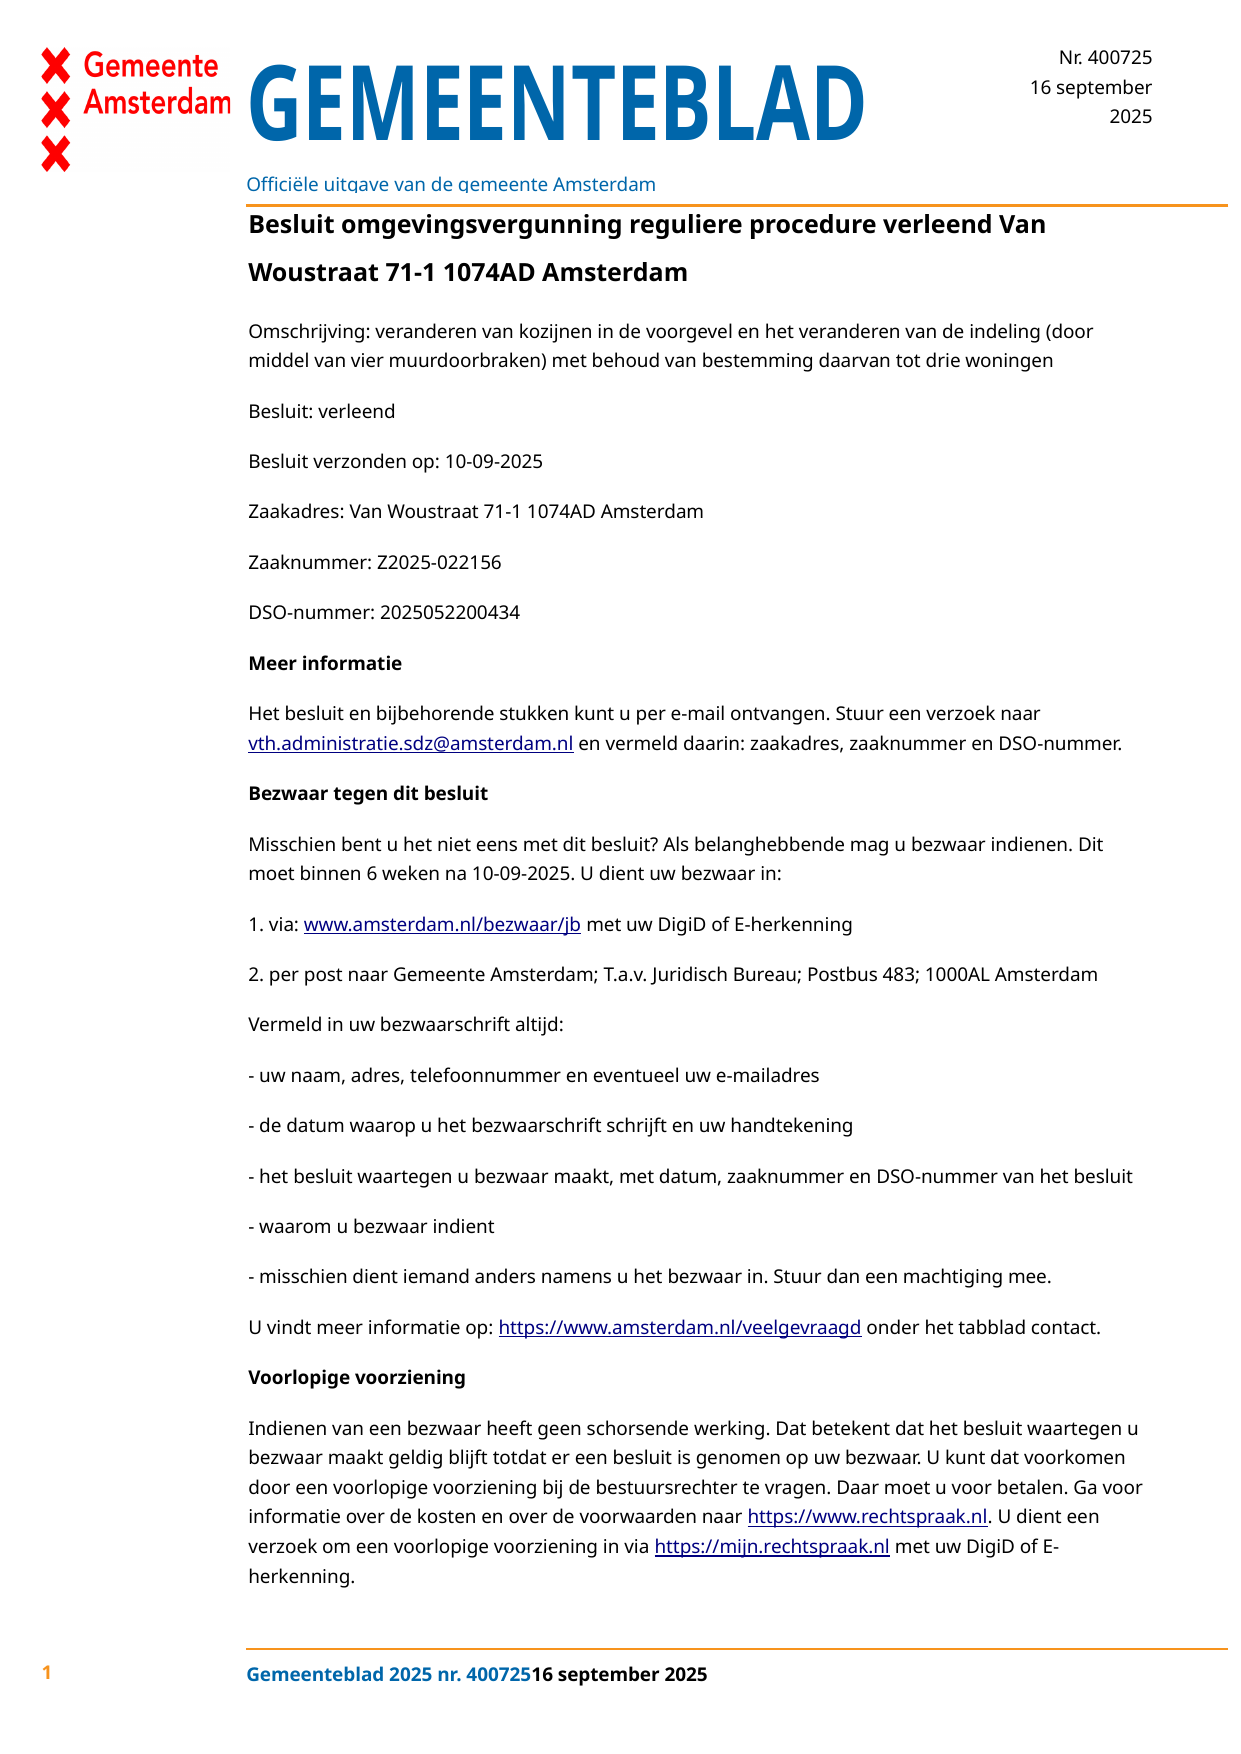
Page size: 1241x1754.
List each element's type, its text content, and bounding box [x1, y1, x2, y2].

text - uw naam, adres, telefoonnummer en eventueel uw e-mailadres [248, 1062, 1152, 1088]
text - de datum waarop u het bezwaarschrift schrijft en uw handtekening [248, 1112, 1152, 1138]
text 2. per post naar Gemeente Amsterdam; T.a.v. Juridisch Bureau; Postbus 483; 1000AL Amsterdam [248, 961, 1152, 987]
text 1. via: www.amsterdam.nl/bezwaar/jb met uw DigiD of E-herkenning [248, 911, 1152, 937]
text - het besluit waartegen u bezwaar maakt, met datum, zaaknummer en DSO-nummer van het besluit [248, 1163, 1152, 1189]
text - misschien dient iemand anders namens u het bezwaar in. Stuur dan een machtiging mee. [248, 1264, 1152, 1289]
text Besluit verzonden op: 10-09-2025 [248, 448, 1152, 474]
text Het besluit en bijbehorende stukken kunt u per e-mail ontvangen. Stuur een verzoek naar vth.administratie.sdz@amsterdam.nl en vermeld daarin: zaakadres, zaaknummer en DSO-nummer. [248, 700, 1152, 756]
text Bezwaar tegen dit besluit [248, 780, 1152, 806]
text U vindt meer informatie op: https://www.amsterdam.nl/veelgevraagd onder het tabblad contact. [248, 1314, 1152, 1340]
text Besluit: verleend [248, 398, 1152, 424]
picture [41, 47, 231, 172]
text Zaaknummer: Z2025-022156 [248, 549, 1152, 575]
text Zaakadres: Van Woustraat 71-1 1074AD Amsterdam [248, 499, 1152, 524]
text - waarom u bezwaar indient [248, 1213, 1152, 1239]
text Indienen van een bezwaar heeft geen schorsende werking. Dat betekent dat het besluit waartegen u bezwaar maakt geldig blijft totdat er een besluit is genomen op uw bezwaar. U kunt dat voorkomen door een voorlopige voorziening bij de bestuursrechter te vragen. Daar moet u voor betalen. Ga voor informatie over de kosten en over de voorwaarden naar https://www.rechtspraak.nl. U dient een verzoek om een voorlopige voorziening in via https://mijn.rechtspraak.nl met uw DigiD of E-herkenning. [248, 1415, 1152, 1589]
text Besluit omgevingsvergunning reguliere procedure verleend Van Woustraat 71-1 1074AD Amsterdam [248, 207, 1152, 288]
text Meer informatie [248, 650, 1152, 676]
text Voorlopige voorziening [248, 1364, 1152, 1390]
text Misschien bent u het niet eens met dit besluit? Als belanghebbende mag u bezwaar indienen. Dit moet binnen 6 weken na 10-09-2025. U dient uw bezwaar in: [248, 831, 1152, 886]
text DSO-nummer: 2025052200434 [248, 599, 1152, 625]
text Vermeld in uw bezwaarschrift altijd: [248, 1012, 1152, 1037]
text Omschrijving: veranderen van kozijnen in de voorgevel en het veranderen van de indeling (door middel van vier muurdoorbraken) met behoud van bestemming daarvan tot drie woningen [248, 318, 1152, 373]
